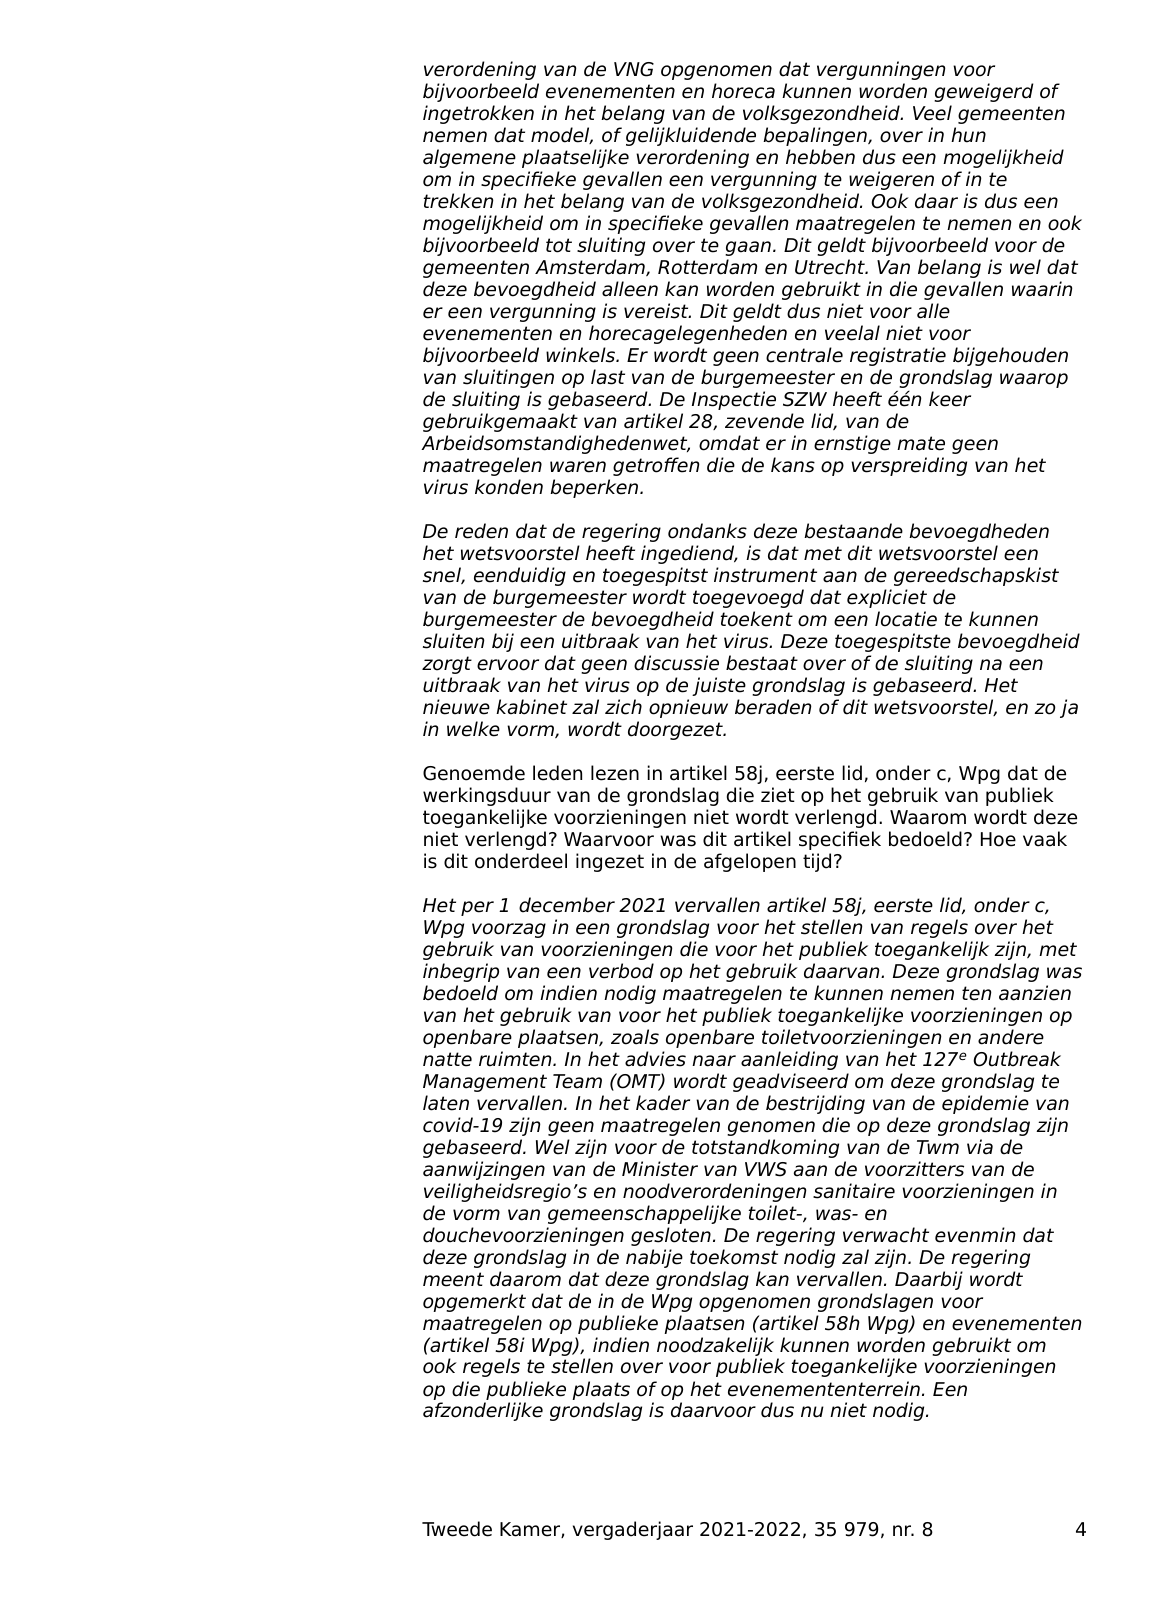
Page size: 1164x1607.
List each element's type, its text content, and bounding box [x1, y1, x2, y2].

text De reden dat de regering ondanks deze bestaande bevoegdheden het wetsvoorstel heeft ingediend, is dat met dit wetsvoorstel een snel, eenduidig en toegespitst instrument aan de gereedschapskist van de burgemeester wordt toegevoegd dat expliciet de burgemeester de bevoegdheid toekent om een locatie te kunnen sluiten bij een uitbraak van het virus. Deze toegespitste bevoegdheid zorgt ervoor dat geen discussie bestaat over of de sluiting na een uitbraak van het virus op de juiste grondslag is gebaseerd. Het nieuwe kabinet zal zich opnieuw beraden of dit wetsvoorstel, en zo ja in welke vorm, wordt doorgezet. [422, 521, 1087, 741]
text Het per 1 december 2021 vervallen artikel 58j, eerste lid, onder c, Wpg voorzag in een grondslag voor het stellen van regels over het gebruik van voorzieningen die voor het publiek toegankelijk zijn, met inbegrip van een verbod op het gebruik daarvan. Deze grondslag was bedoeld om indien nodig maatregelen te kunnen nemen ten aanzien van het gebruik van voor het publiek toegankelijke voorzieningen op openbare plaatsen, zoals openbare toiletvoorzieningen en andere natte ruimten. In het advies naar aanleiding van het 127e Outbreak Management Team (OMT) wordt geadviseerd om deze grondslag te laten vervallen. In het kader van de bestrijding van de epidemie van covid-19 zijn geen maatregelen genomen die op deze grondslag zijn gebaseerd. Wel zijn voor de totstandkoming van de Twm via de aanwijzingen van de Minister van VWS aan de voorzitters van de veiligheidsregio’s en noodverordeningen sanitaire voorzieningen in de vorm van gemeenschappelijke toilet-, was- en douchevoorzieningen gesloten. De regering verwacht evenmin dat deze grondslag in de nabije toekomst nodig zal zijn. De regering meent daarom dat deze grondslag kan vervallen. Daarbij wordt opgemerkt dat de in de Wpg opgenomen grondslagen voor maatregelen op publieke plaatsen (artikel 58h Wpg) en evenementen (artikel 58i Wpg), indien noodzakelijk kunnen worden gebruikt om ook regels te stellen over voor publiek toegankelijke voorzieningen op die publieke plaats of op het evenemententerrein. Een afzonderlijke grondslag is daarvoor dus nu niet nodig. [422, 895, 1087, 1422]
text verordening van de VNG opgenomen dat vergunningen voor bijvoorbeeld evenementen en horeca kunnen worden geweigerd of ingetrokken in het belang van de volksgezondheid. Veel gemeenten nemen dat model, of gelijkluidende bepalingen, over in hun algemene plaatselijke verordening en hebben dus een mogelijkheid om in specifieke gevallen een vergunning te weigeren of in te trekken in het belang van de volksgezondheid. Ook daar is dus een mogelijkheid om in specifieke gevallen maatregelen te nemen en ook bijvoorbeeld tot sluiting over te gaan. Dit geldt bijvoorbeeld voor de gemeenten Amsterdam, Rotterdam en Utrecht. Van belang is wel dat deze bevoegdheid alleen kan worden gebruikt in die gevallen waarin er een vergunning is vereist. Dit geldt dus niet voor alle evenementen en horecagelegenheden en veelal niet voor bijvoorbeeld winkels. Er wordt geen centrale registratie bijgehouden van sluitingen op last van de burgemeester en de grondslag waarop de sluiting is gebaseerd. De Inspectie SZW heeft één keer gebruikgemaakt van artikel 28, zevende lid, van de Arbeidsomstandighedenwet, omdat er in ernstige mate geen maatregelen waren getroffen die de kans op verspreiding van het virus konden beperken. [422, 59, 1087, 499]
text Genoemde leden lezen in artikel 58j, eerste lid, onder c, Wpg dat de werkingsduur van de grondslag die ziet op het gebruik van publiek toegankelijke voorzieningen niet wordt verlengd. Waarom wordt deze niet verlengd? Waarvoor was dit artikel specifiek bedoeld? Hoe vaak is dit onderdeel ingezet in de afgelopen tijd? [422, 763, 1087, 873]
